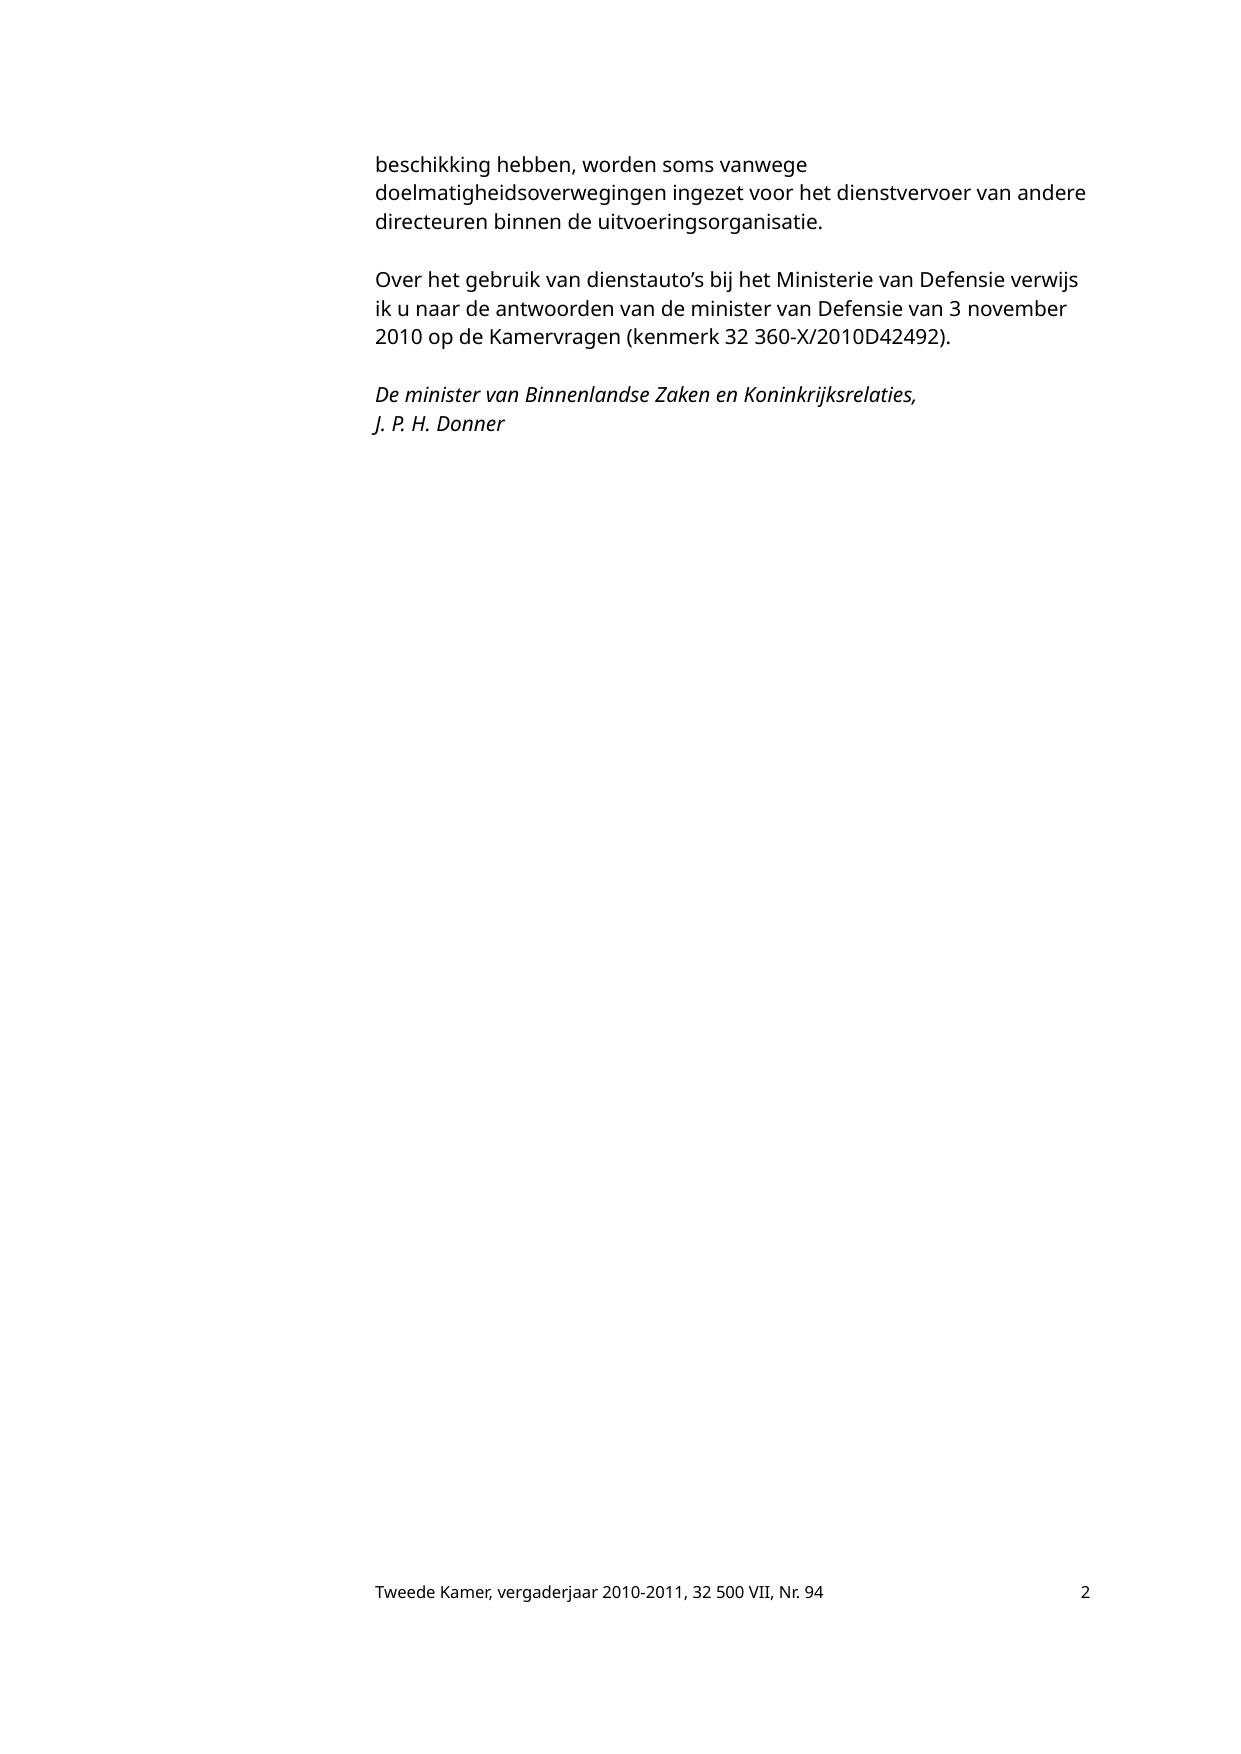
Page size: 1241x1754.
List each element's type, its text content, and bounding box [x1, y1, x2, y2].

text Over het gebruik van dienstauto’s bij het Ministerie van Defensie verwijs ik u naar de antwoorden van de minister van Defensie van 3 november 2010 op de Kamervragen (kenmerk 32 360-X/2010D42492). [375, 265, 1090, 351]
text J. P. H. Donner [375, 409, 1090, 437]
text De minister van Binnenlandse Zaken en Koninkrijksrelaties, [375, 381, 1090, 409]
text beschikking hebben, worden soms vanwege doelmatigheidsoverwegingen ingezet voor het dienstvervoer van andere directeuren binnen de uitvoeringsorganisatie. [375, 150, 1090, 235]
